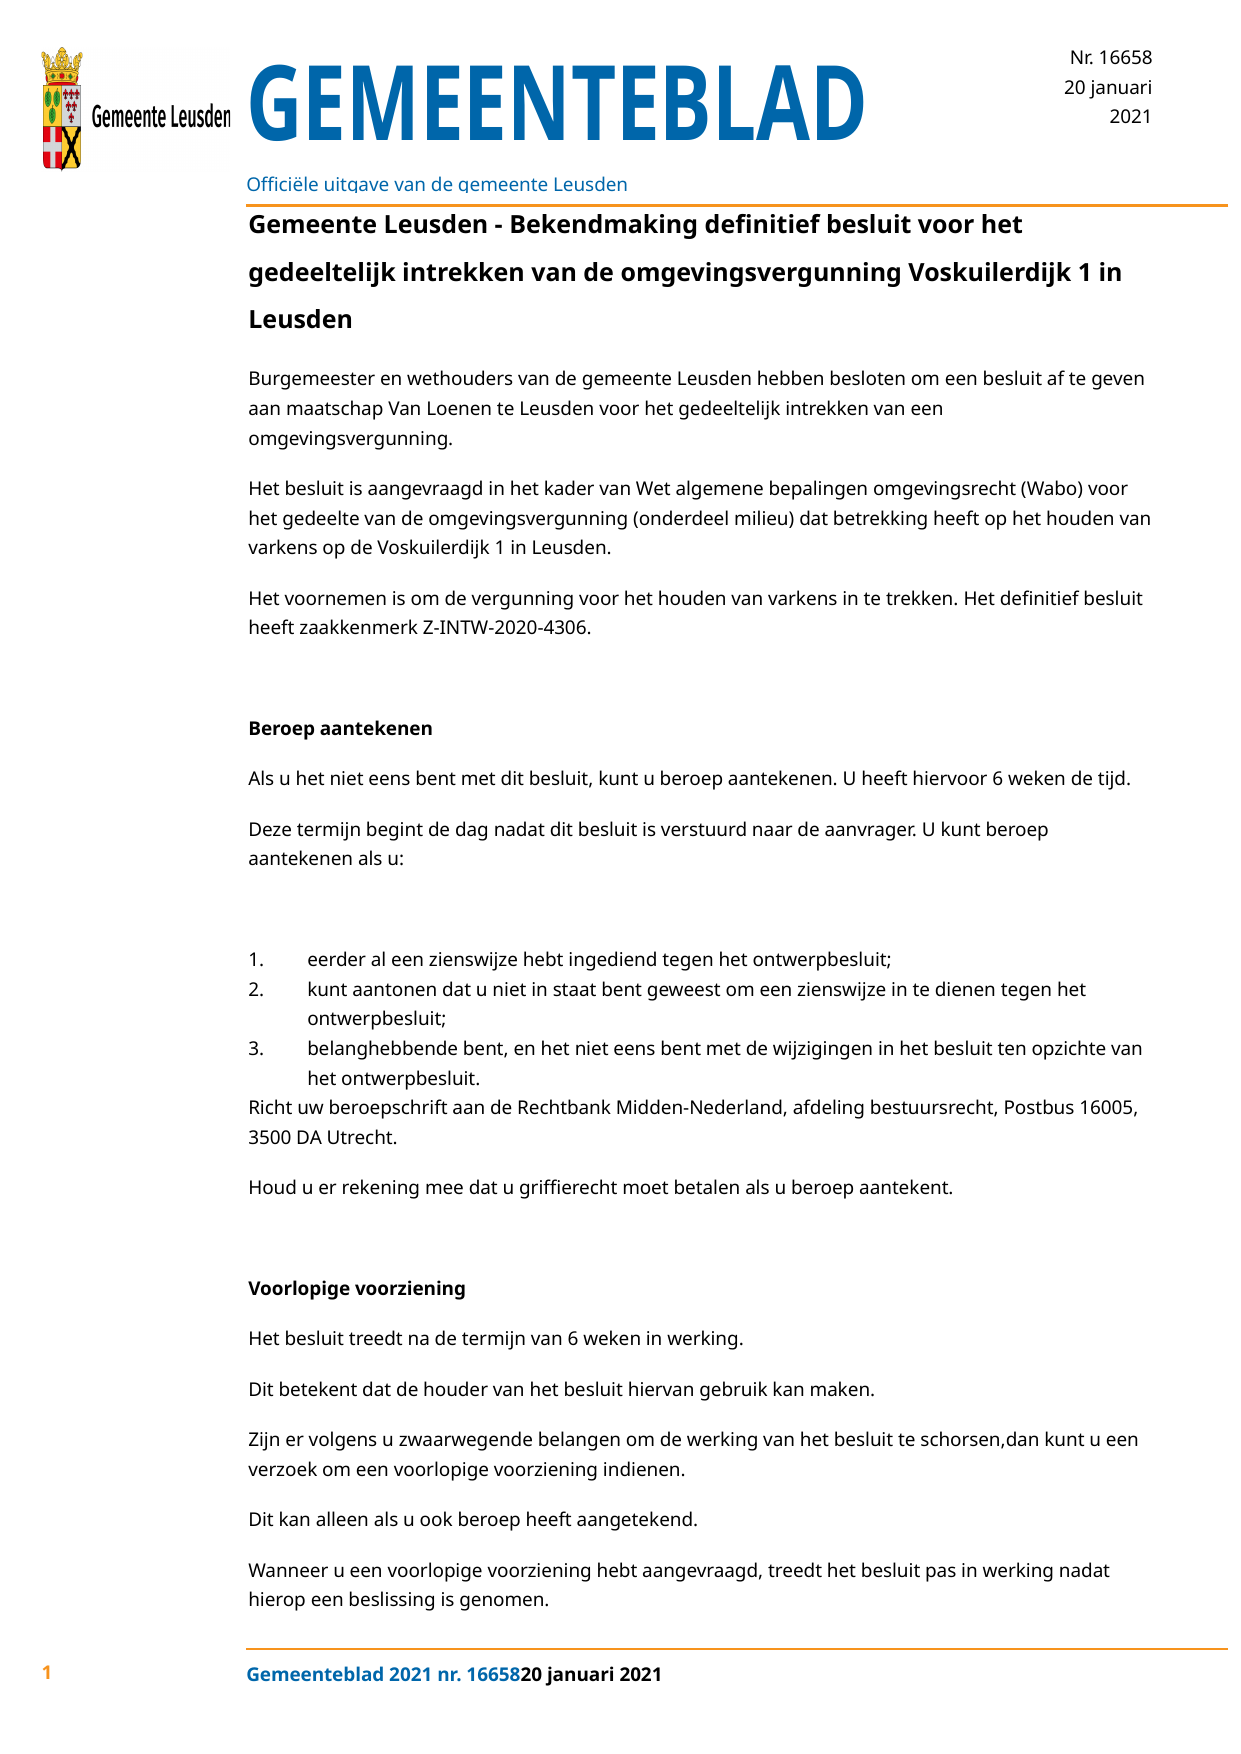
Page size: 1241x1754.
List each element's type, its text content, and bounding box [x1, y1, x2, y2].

text Dit kan alleen als u ook beroep heeft aangetekend. [248, 1506, 1152, 1532]
text Richt uw beroepschrift aan de Rechtbank Midden-Nederland, afdeling bestuursrecht, Postbus 16005, 3500 DA Utrecht. [248, 1094, 1152, 1149]
text Het besluit treedt na de termijn van 6 weken in werking. [248, 1326, 1152, 1351]
text Gemeente Leusden - Bekendmaking definitief besluit voor het gedeeltelijk intrekken van de omgevingsvergunning Voskuilerdijk 1 in Leusden [248, 207, 1152, 336]
text Beroep aantekenen [248, 715, 1152, 741]
text Het voornemen is om de vergunning voor het houden van varkens in te trekken. Het definitief besluit heeft zaakkenmerk Z-INTW-2020-4306. [248, 585, 1152, 640]
text Deze termijn begint de dag nadat dit besluit is verstuurd naar de aanvrager. U kunt beroep aantekenen als u: [248, 816, 1152, 871]
text Zijn er volgens u zwaarwegende belangen om de werking van het besluit te schorsen,dan kunt u een verzoek om een voorlopige voorziening indienen. [248, 1426, 1152, 1482]
text Het besluit is aangevraagd in het kader van Wet algemene bepalingen omgevingsrecht (Wabo) voor het gedeelte van de omgevingsvergunning (onderdeel milieu) dat betrekking heeft op het houden van varkens op de Voskuilerdijk 1 in Leusden. [248, 475, 1152, 560]
text Wanneer u een voorlopige voorziening hebt aangevraagd, treedt het besluit pas in werking nadat hierop een beslissing is genomen. [248, 1557, 1152, 1612]
list belanghebbende bent, en het niet eens bent met de wijzigingen in het besluit ten opzichte van het ontwerpbesluit. [248, 1035, 1152, 1090]
list eerder al een zienswijze hebt ingediend tegen het ontwerpbesluit; [248, 946, 1152, 972]
list kunt aantonen dat u niet in staat bent geweest om een zienswijze in te dienen tegen het ontwerpbesluit; [248, 976, 1152, 1031]
text Burgemeester en wethouders van de gemeente Leusden hebben besloten om een besluit af te geven aan maatschap Van Loenen te Leusden voor het gedeeltelijk intrekken van een omgevingsvergunning. [248, 366, 1152, 450]
text Houd u er rekening mee dat u griffierecht moet betalen als u beroep aantekent. [248, 1174, 1152, 1200]
text Dit betekent dat de houder van het besluit hiervan gebruik kan maken. [248, 1376, 1152, 1402]
text Als u het niet eens bent met dit besluit, kunt u beroep aantekenen. U heeft hiervoor 6 weken de tijd. [248, 766, 1152, 791]
text Voorlopige voorziening [248, 1275, 1152, 1301]
picture [41, 47, 231, 172]
